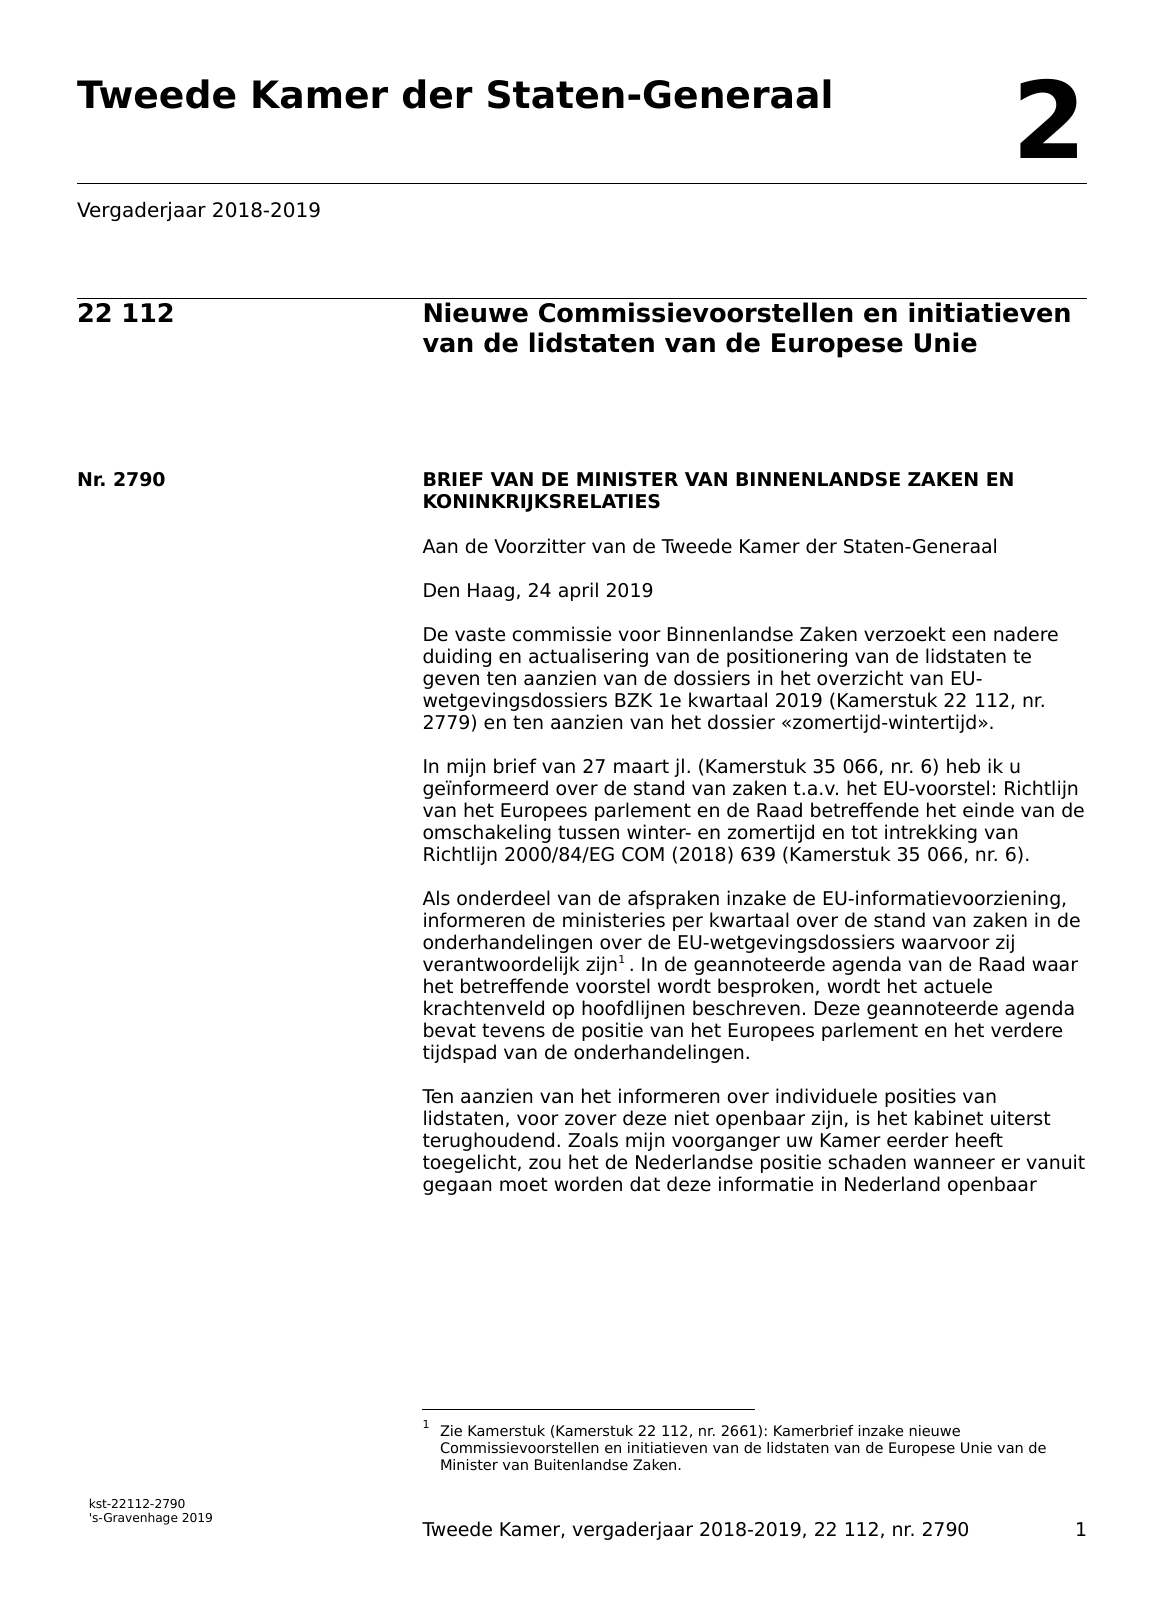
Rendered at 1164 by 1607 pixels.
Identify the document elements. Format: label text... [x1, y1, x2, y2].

text 's-Gravenhage 2019 [88, 1511, 323, 1525]
text In mijn brief van 27 maart jl. (Kamerstuk 35 066, nr. 6) heb ik u geïnformeerd over de stand van zaken t.a.v. het EU-voorstel: Richtlijn van het Europees parlement en de Raad betreffende het einde van de omschakeling tussen winter- en zomertijd en tot intrekking van Richtlijn 2000/84/EG COM (2018) 639 (Kamerstuk 35 066, nr. 6). [422, 756, 1087, 866]
subtitle Nr. 2790 BRIEF VAN DE MINISTER VAN BINNENLANDSE ZAKEN EN KONINKRIJKSRELATIES [77, 469, 1087, 513]
text Aan de Voorzitter van de Tweede Kamer der Staten-Generaal [422, 536, 1087, 557]
table_cell Vergaderjaar 2018-2019 [77, 184, 1087, 298]
text Zie Kamerstuk (Kamerstuk 22 112, nr. 2661): Kamerbrief inzake nieuwe Commissievoorstellen en initiatieven van de lidstaten van de Europese Unie van de Minister van Buitenlandse Zaken. [422, 1418, 1087, 1474]
table_header 2 [886, 59, 1087, 183]
subtitle 22 112 Nieuwe Commissievoorstellen en initiatieven van de lidstaten van de Europese Unie [77, 299, 1087, 358]
table_header Tweede Kamer der Staten-Generaal [77, 59, 886, 183]
text kst-22112-2790 [88, 1497, 323, 1511]
text De vaste commissie voor Binnenlandse Zaken verzoekt een nadere duiding en actualisering van de positionering van de lidstaten te geven ten aanzien van de dossiers in het overzicht van EU-wetgevingsdossiers BZK 1e kwartaal 2019 (Kamerstuk 22 112, nr. 2779) en ten aanzien van het dossier «zomertijd-wintertijd». [422, 624, 1087, 734]
text Den Haag, 24 april 2019 [422, 580, 1087, 602]
text Als onderdeel van de afspraken inzake de EU-informatievoorziening, informeren de ministeries per kwartaal over de stand van zaken in de onderhandelingen over de EU-wetgevingsdossiers waarvoor zij verantwoordelijk zijn. In de geannoteerde agenda van de Raad waar het betreffende voorstel wordt besproken, wordt het actuele krachtenveld op hoofdlijnen beschreven. Deze geannoteerde agenda bevat tevens de positie van het Europees parlement en het verdere tijdspad van de onderhandelingen. [422, 888, 1087, 1064]
text Ten aanzien van het informeren over individuele posities van lidstaten, voor zover deze niet openbaar zijn, is het kabinet uiterst terughoudend. Zoals mijn voorganger uw Kamer eerder heeft toegelicht, zou het de Nederlandse positie schaden wanneer er vanuit gegaan moet worden dat deze informatie in Nederland openbaar [422, 1086, 1087, 1240]
